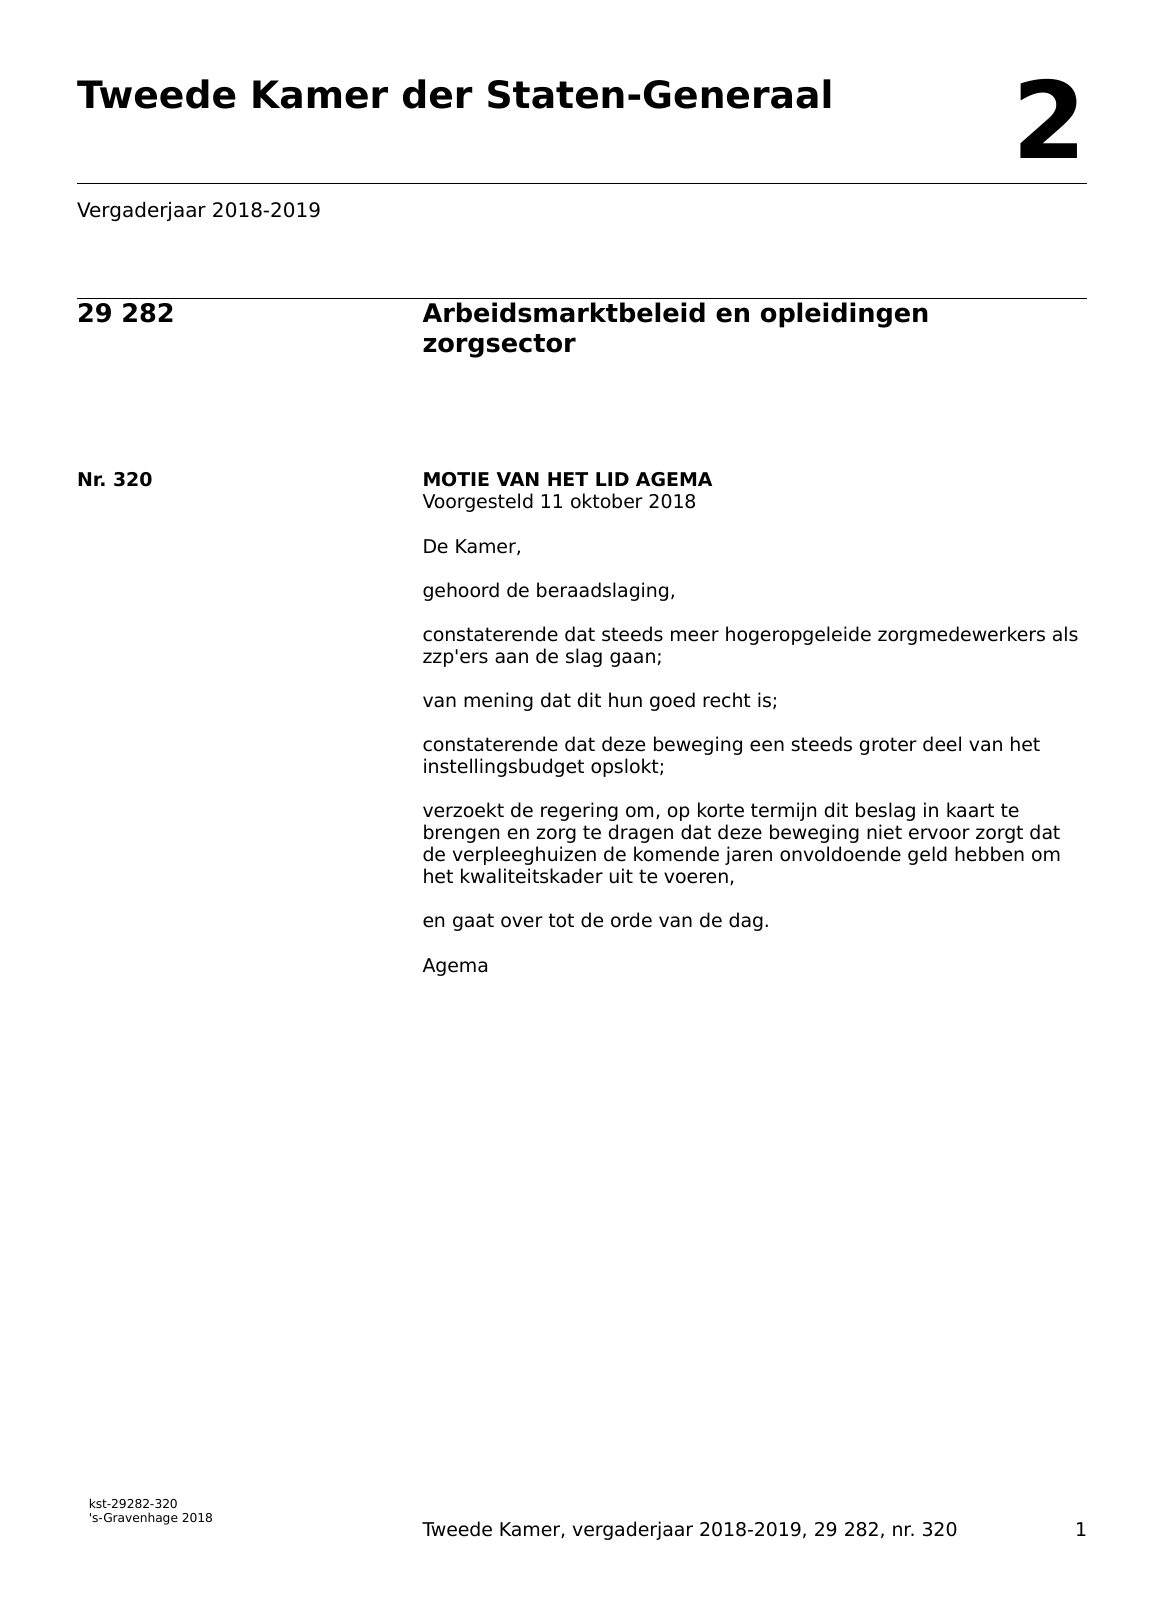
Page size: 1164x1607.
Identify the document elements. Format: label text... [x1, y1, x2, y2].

text verzoekt de regering om, op korte termijn dit beslag in kaart te brengen en zorg te dragen dat deze beweging niet ervoor zorgt dat de verpleeghuizen de komende jaren onvoldoende geld hebben om het kwaliteitskader uit te voeren, [422, 800, 1087, 888]
table_cell Vergaderjaar 2018-2019 [77, 184, 1087, 298]
text Voorgesteld 11 oktober 2018 [422, 491, 1087, 513]
table_header 2 [886, 59, 1087, 183]
text Agema [422, 954, 1087, 977]
text constaterende dat steeds meer hogeropgeleide zorgmedewerkers als zzp'ers aan de slag gaan; [422, 624, 1087, 668]
text en gaat over tot de orde van de dag. [422, 910, 1087, 932]
text constaterende dat deze beweging een steeds groter deel van het instellingsbudget opslokt; [422, 734, 1087, 778]
subtitle 29 282 Arbeidsmarktbeleid en opleidingen zorgsector [77, 299, 1087, 358]
table_header Tweede Kamer der Staten-Generaal [77, 59, 886, 183]
subtitle Nr. 320 MOTIE VAN HET LID AGEMA [77, 469, 1087, 491]
text kst-29282-320 [88, 1497, 323, 1511]
text 's-Gravenhage 2018 [88, 1511, 323, 1525]
text De Kamer, [422, 536, 1087, 557]
text van mening dat dit hun goed recht is; [422, 690, 1087, 712]
text gehoord de beraadslaging, [422, 580, 1087, 602]
